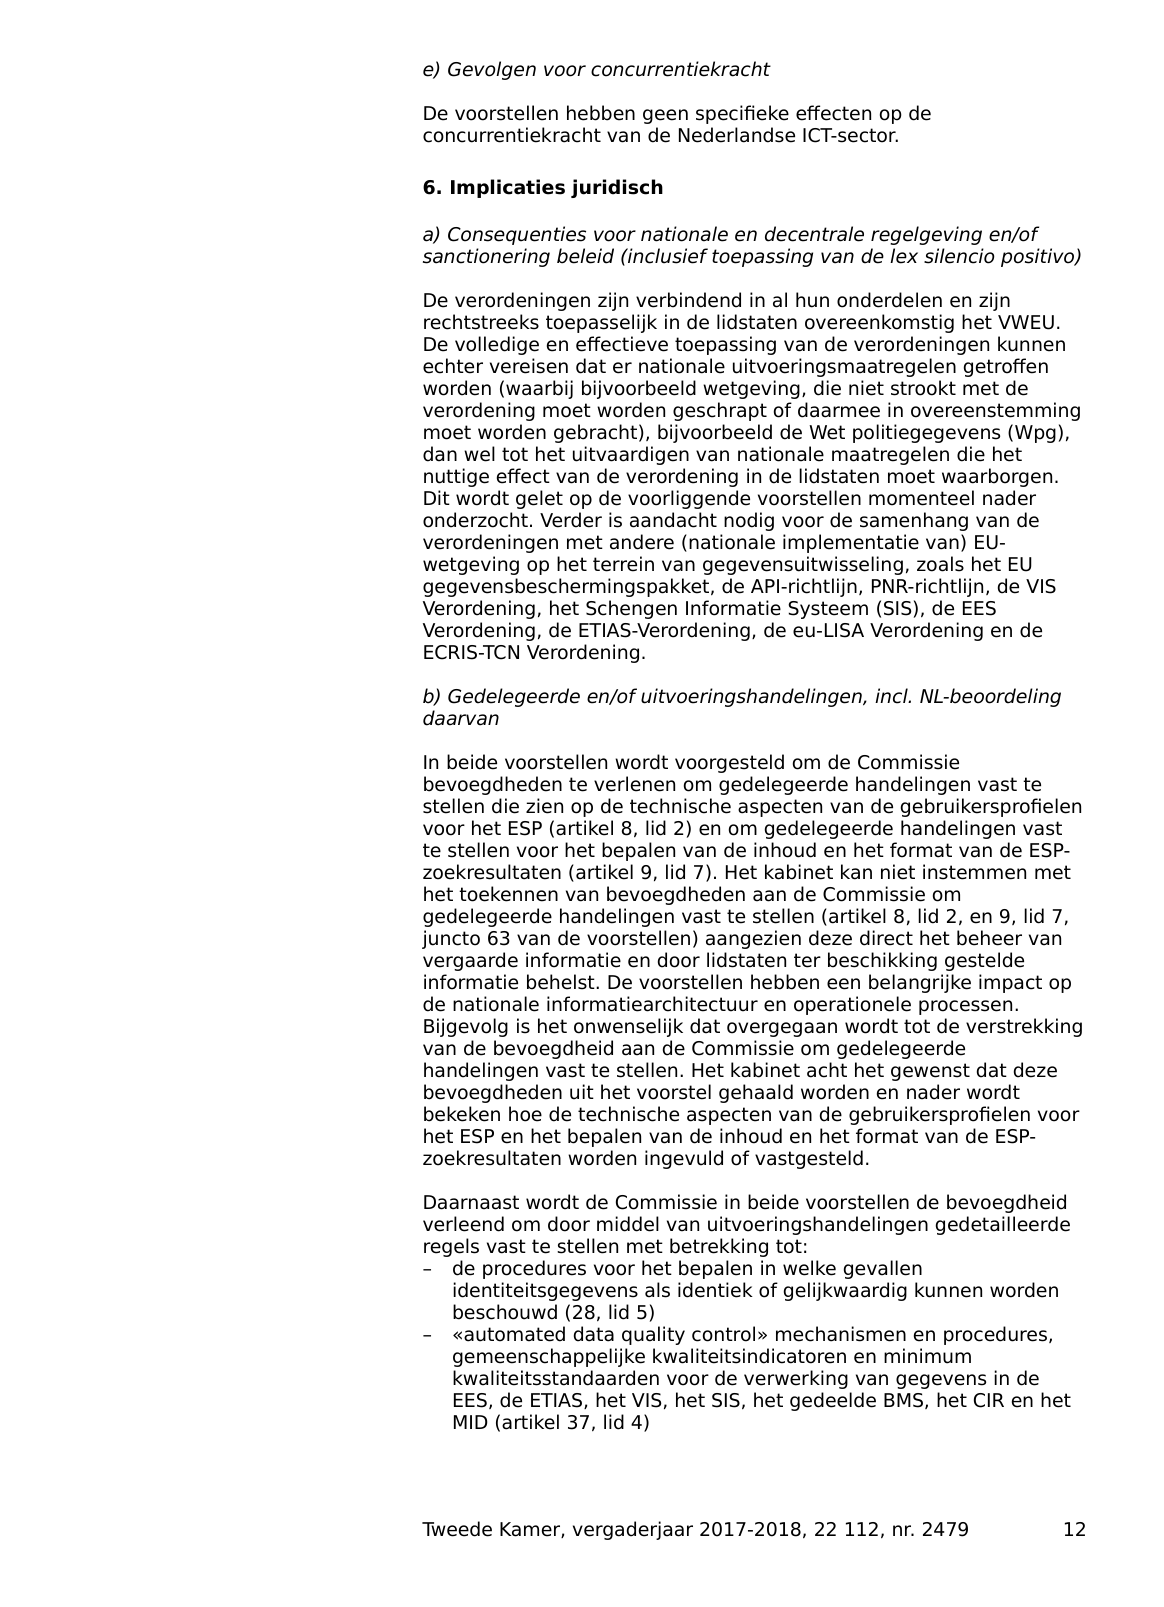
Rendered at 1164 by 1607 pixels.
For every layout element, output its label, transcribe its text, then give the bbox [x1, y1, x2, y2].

text In beide voorstellen wordt voorgesteld om de Commissie bevoegdheden te verlenen om gedelegeerde handelingen vast te stellen die zien op de technische aspecten van de gebruikersprofielen voor het ESP (artikel 8, lid 2) en om gedelegeerde handelingen vast te stellen voor het bepalen van de inhoud en het format van de ESP-zoekresultaten (artikel 9, lid 7). Het kabinet kan niet instemmen met het toekennen van bevoegdheden aan de Commissie om gedelegeerde handelingen vast te stellen (artikel 8, lid 2, en 9, lid 7, juncto 63 van de voorstellen) aangezien deze direct het beheer van vergaarde informatie en door lidstaten ter beschikking gestelde informatie behelst. De voorstellen hebben een belangrijke impact op de nationale informatiearchitectuur en operationele processen. Bijgevolg is het onwenselijk dat overgegaan wordt tot de verstrekking van de bevoegdheid aan de Commissie om gedelegeerde handelingen vast te stellen. Het kabinet acht het gewenst dat deze bevoegdheden uit het voorstel gehaald worden en nader wordt bekeken hoe de technische aspecten van de gebruikersprofielen voor het ESP en het bepalen van de inhoud en het format van de ESP-zoekresultaten worden ingevuld of vastgesteld. [422, 752, 1087, 1170]
subtitle b) Gedelegeerde en/of uitvoeringshandelingen, incl. NL-beoordeling daarvan [422, 686, 1087, 730]
text De verordeningen zijn verbindend in al hun onderdelen en zijn rechtstreeks toepasselijk in de lidstaten overeenkomstig het VWEU. De volledige en effectieve toepassing van de verordeningen kunnen echter vereisen dat er nationale uitvoeringsmaatregelen getroffen worden (waarbij bijvoorbeeld wetgeving, die niet strookt met de verordening moet worden geschrapt of daarmee in overeenstemming moet worden gebracht), bijvoorbeeld de Wet politiegegevens (Wpg), dan wel tot het uitvaardigen van nationale maatregelen die het nuttige effect van de verordening in de lidstaten moet waarborgen. Dit wordt gelet op de voorliggende voorstellen momenteel nader onderzocht. Verder is aandacht nodig voor de samenhang van de verordeningen met andere (nationale implementatie van) EU-wetgeving op het terrein van gegevensuitwisseling, zoals het EU gegevensbeschermingspakket, de API-richtlijn, PNR-richtlijn, de VIS Verordening, het Schengen Informatie Systeem (SIS), de EES Verordening, de ETIAS-Verordening, de eu-LISA Verordening en de ECRIS-TCN Verordening. [422, 290, 1087, 664]
subtitle a) Consequenties voor nationale en decentrale regelgeving en/of sanctionering beleid (inclusief toepassing van de lex silencio positivo) [422, 224, 1087, 268]
text De voorstellen hebben geen specifieke effecten op de concurrentiekracht van de Nederlandse ICT-sector. [422, 103, 1087, 147]
text Daarnaast wordt de Commissie in beide voorstellen de bevoegdheid verleend om door middel van uitvoeringshandelingen gedetailleerde regels vast te stellen met betrekking tot: [422, 1192, 1087, 1258]
subtitle 6. Implicaties juridisch [422, 177, 1087, 199]
text – «automated data quality control» mechanismen en procedures, gemeenschappelijke kwaliteitsindicatoren en minimum kwaliteitsstandaarden voor de verwerking van gegevens in de EES, de ETIAS, het VIS, het SIS, het gedeelde BMS, het CIR en het MID (artikel 37, lid 4) [422, 1324, 1087, 1434]
text – de procedures voor het bepalen in welke gevallen identiteitsgegevens als identiek of gelijkwaardig kunnen worden beschouwd (28, lid 5) [422, 1258, 1087, 1324]
subtitle e) Gevolgen voor concurrentiekracht [422, 59, 1087, 81]
